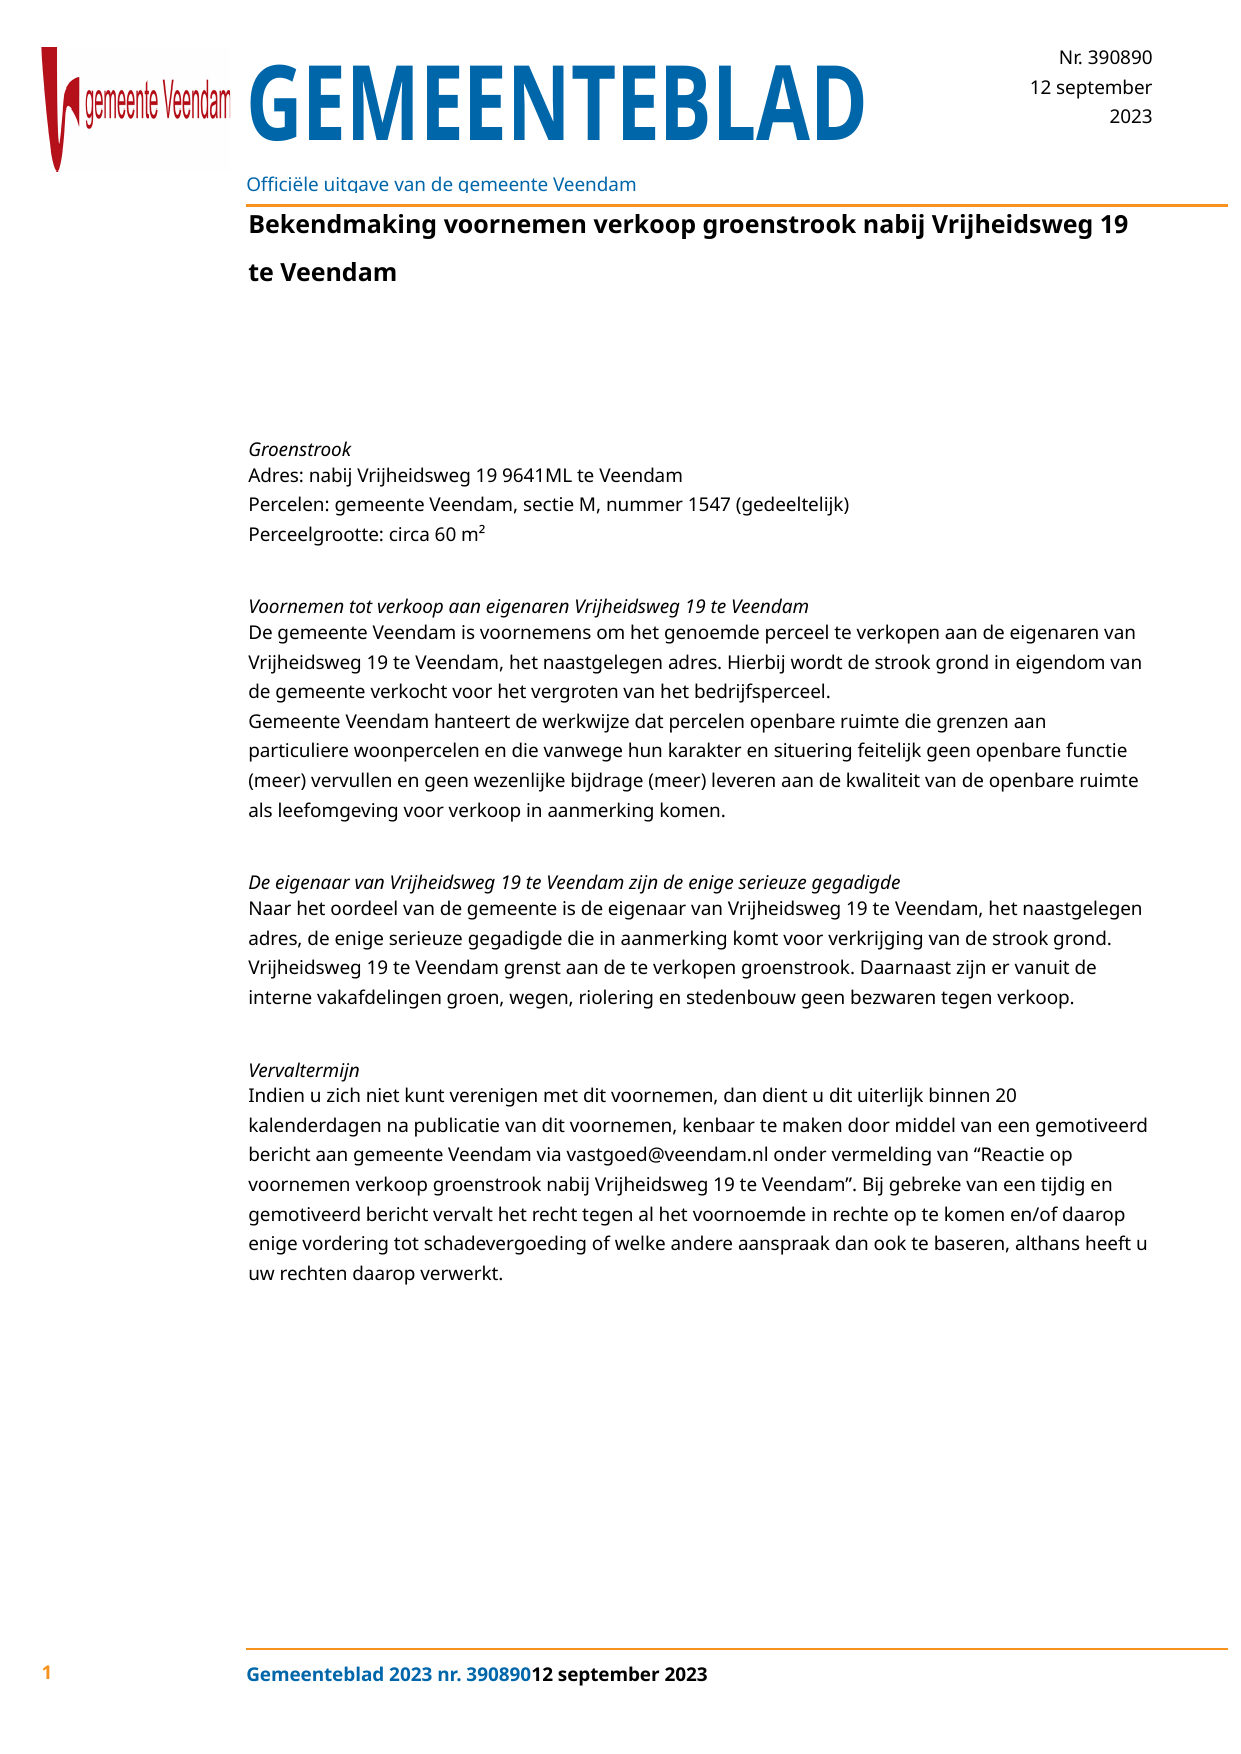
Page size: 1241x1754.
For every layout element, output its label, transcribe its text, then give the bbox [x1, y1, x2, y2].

text De eigenaar van Vrijheidsweg 19 te Veendam zijn de enige serieuze gegadigde [248, 869, 1152, 895]
picture [41, 47, 231, 172]
text Perceelgrootte: circa 60 m² [248, 521, 1152, 547]
text Gemeente Veendam hanteert de werkwijze dat percelen openbare ruimte die grenzen aan particuliere woonpercelen en die vanwege hun karakter en situering feitelijk geen openbare functie (meer) vervullen en geen wezenlijke bijdrage (meer) leveren aan de kwaliteit van de openbare ruimte als leefomgeving voor verkoop in aanmerking komen. [248, 708, 1152, 823]
text Percelen: gemeente Veendam, sectie M, nummer 1547 (gedeeltelijk) [248, 491, 1152, 517]
text Bekendmaking voornemen verkoop groenstrook nabij Vrijheidsweg 19 te Veendam [248, 207, 1152, 288]
text Adres: nabij Vrijheidsweg 19 9641ML te Veendam [248, 462, 1152, 487]
text Naar het oordeel van de gemeente is de eigenaar van Vrijheidsweg 19 te Veendam, het naastgelegen adres, de enige serieuze gegadigde die in aanmerking komt voor verkrijging van de strook grond. Vrijheidsweg 19 te Veendam grenst aan de te verkopen groenstrook. Daarnaast zijn er vanuit de interne vakafdelingen groen, wegen, riolering en stedenbouw geen bezwaren tegen verkoop. [248, 895, 1152, 1010]
text Voornemen tot verkoop aan eigenaren Vrijheidsweg 19 te Veendam [248, 594, 1152, 619]
text De gemeente Veendam is voornemens om het genoemde perceel te verkopen aan de eigenaren van Vrijheidsweg 19 te Veendam, het naastgelegen adres. Hierbij wordt de strook grond in eigendom van de gemeente verkocht voor het vergroten van het bedrijfsperceel. [248, 619, 1152, 704]
text Indien u zich niet kunt verenigen met dit voornemen, dan dient u dit uiterlijk binnen 20 kalenderdagen na publicatie van dit voornemen, kenbaar te maken door middel van een gemotiveerd bericht aan gemeente Veendam via vastgoed@veendam.nl onder vermelding van “Reactie op voornemen verkoop groenstrook nabij Vrijheidsweg 19 te Veendam”. Bij gebreke van een tijdig en gemotiveerd bericht vervalt het recht tegen al het voornoemde in rechte op te komen en/of daarop enige vordering tot schadevergoeding of welke andere aanspraak dan ook te baseren, althans heeft u uw rechten daarop verwerkt. [248, 1082, 1152, 1286]
text Groenstrook [248, 436, 1152, 462]
text Vervaltermijn [248, 1057, 1152, 1082]
